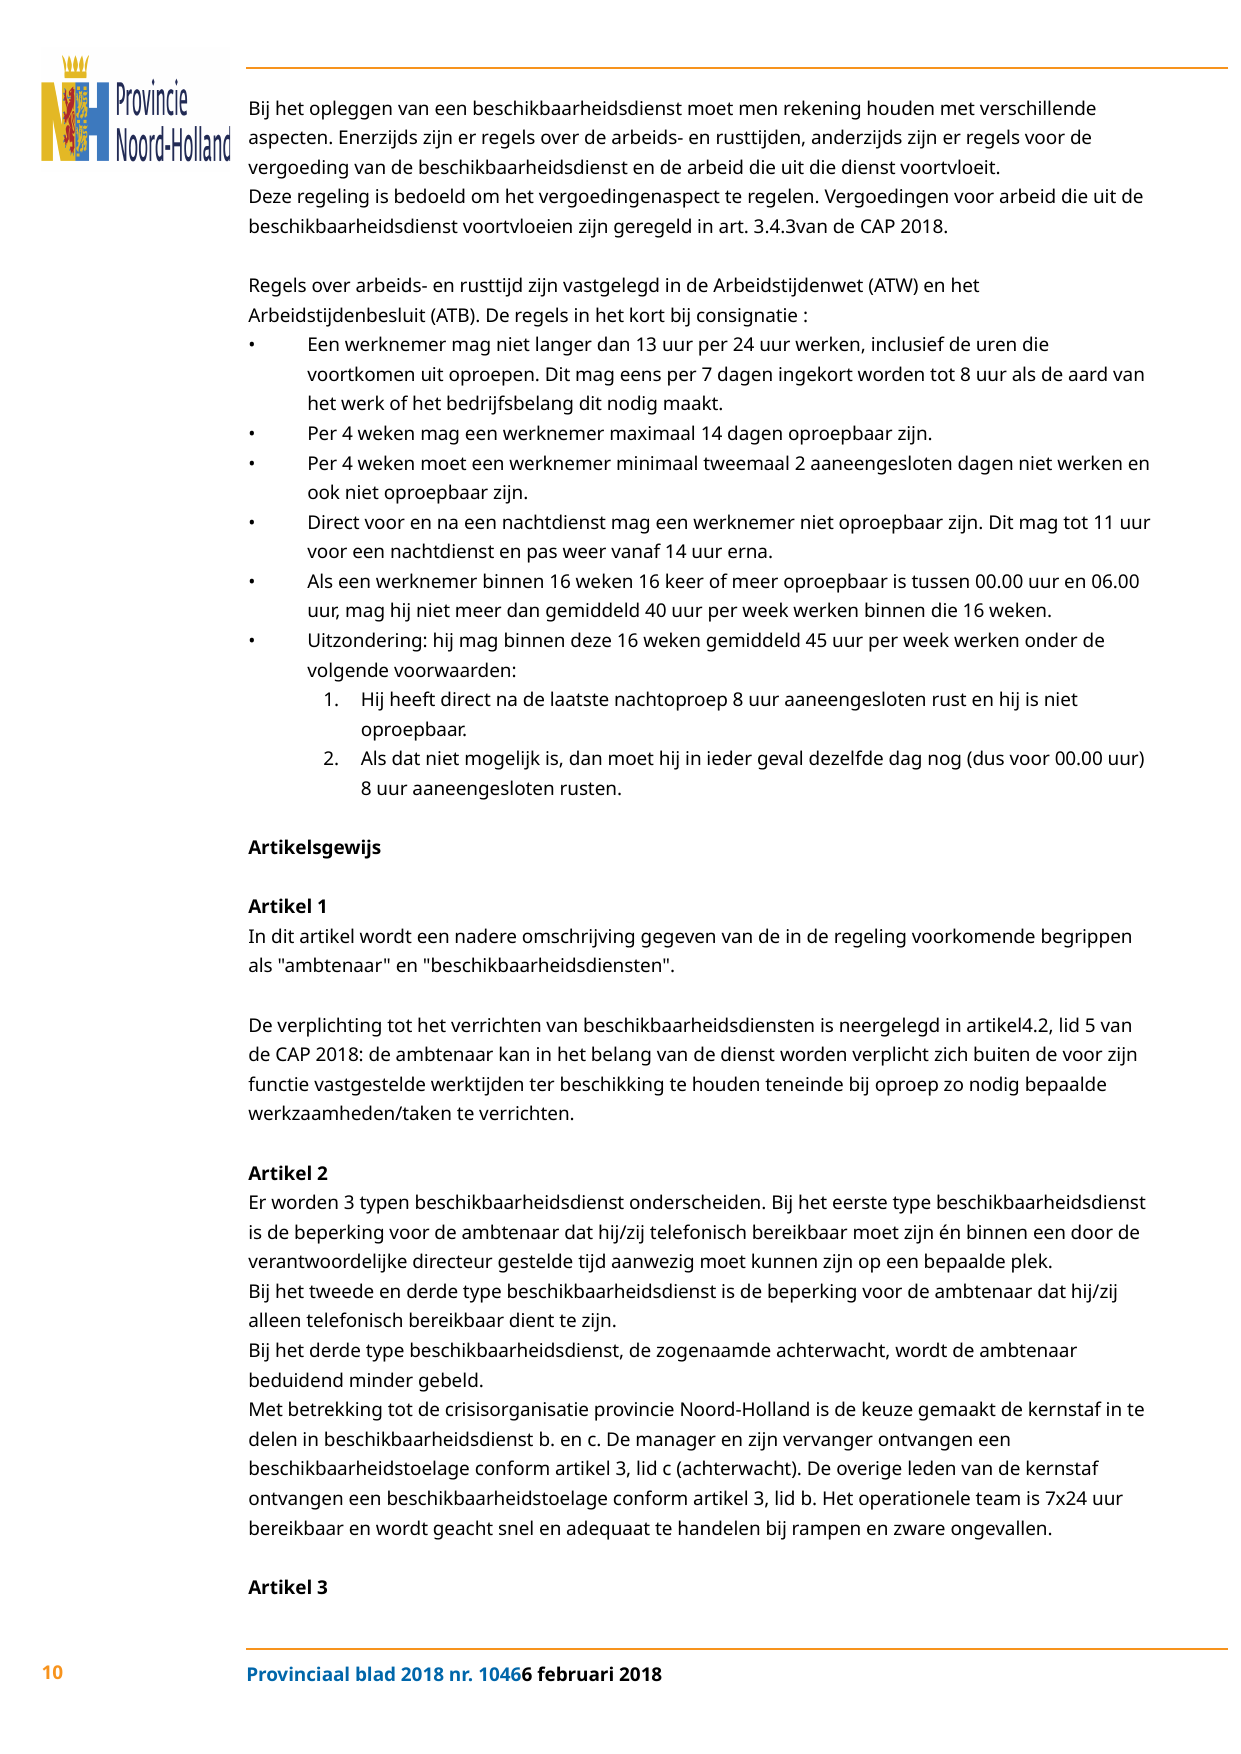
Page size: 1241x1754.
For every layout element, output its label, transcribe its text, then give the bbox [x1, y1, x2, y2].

list Direct voor en na een nachtdienst mag een werknemer niet oproepbaar zijn. Dit mag tot 11 uur voor een nachtdienst en pas weer vanaf 14 uur erna. [248, 509, 1152, 564]
list Uitzondering: hij mag binnen deze 16 weken gemiddeld 45 uur per week werken onder de volgende voorwaarden: [248, 627, 1152, 683]
text Artikelsgewijs [248, 834, 1152, 860]
list Per 4 weken mag een werknemer maximaal 14 dagen oproepbaar zijn. [248, 420, 1152, 446]
list Per 4 weken moet een werknemer minimaal tweemaal 2 aaneengesloten dagen niet werken en ook niet oproepbaar zijn. [248, 450, 1152, 505]
list Hij heeft direct na de laatste nachtoproep 8 uur aaneengesloten rust en hij is niet oproepbaar. [323, 686, 1152, 742]
text Deze regeling is bedoeld om het vergoedingenaspect te regelen. Vergoedingen voor arbeid die uit de beschikbaarheidsdienst voortvloeien zijn geregeld in art. 3.4.3van de CAP 2018. [248, 183, 1152, 239]
text Bij het opleggen van een beschikbaarheidsdienst moet men rekening houden met verschillende aspecten. Enerzijds zijn er regels over de arbeids- en rusttijden, anderzijds zijn er regels voor de vergoeding van de beschikbaarheidsdienst en de arbeid die uit die dienst voortvloeit. [248, 95, 1152, 180]
text Artikel 2 [248, 1160, 1152, 1186]
list Als een werknemer binnen 16 weken 16 keer of meer oproepbaar is tussen 00.00 uur en 06.00 uur, mag hij niet meer dan gemiddeld 40 uur per week werken binnen die 16 weken. [248, 568, 1152, 623]
list Een werknemer mag niet langer dan 13 uur per 24 uur werken, inclusief de uren die voortkomen uit oproepen. Dit mag eens per 7 dagen ingekort worden tot 8 uur als de aard van het werk of het bedrijfsbelang dit nodig maakt. [248, 331, 1152, 416]
list Als dat niet mogelijk is, dan moet hij in ieder geval dezelfde dag nog (dus voor 00.00 uur) 8 uur aaneengesloten rusten. [323, 746, 1152, 801]
text De verplichting tot het verrichten van beschikbaarheidsdiensten is neergelegd in artikel4.2, lid 5 van de CAP 2018: de ambtenaar kan in het belang van de dienst worden verplicht zich buiten de voor zijn functie vastgestelde werktijden ter beschikking te houden teneinde bij oproep zo nodig bepaalde werkzaamheden/taken te verrichten. [248, 1012, 1152, 1126]
text Regels over arbeids- en rusttijd zijn vastgelegd in de Arbeidstijdenwet (ATW) en het Arbeidstijdenbesluit (ATB). De regels in het kort bij consignatie : [248, 272, 1152, 328]
text Met betrekking tot de crisisorganisatie provincie Noord-Holland is de keuze gemaakt de kernstaf in te delen in beschikbaarheidsdienst b. en c. De manager en zijn vervanger ontvangen een beschikbaarheidstoelage conform artikel 3, lid c (achterwacht). De overige leden van de kernstaf ontvangen een beschikbaarheidstoelage conform artikel 3, lid b. Het operationele team is 7x24 uur bereikbaar en wordt geacht snel en adequaat te handelen bij rampen en zware ongevallen. [248, 1396, 1152, 1541]
text Artikel 1 [248, 893, 1152, 919]
text Bij het tweede en derde type beschikbaarheidsdienst is de beperking voor de ambtenaar dat hij/zij alleen telefonisch bereikbaar dient te zijn. [248, 1278, 1152, 1333]
text In dit artikel wordt een nadere omschrijving gegeven van de in de regeling voorkomende begrippen als "ambtenaar" en "beschikbaarheidsdiensten". [248, 923, 1152, 978]
text Bij het derde type beschikbaarheidsdienst, de zogenaamde achterwacht, wordt de ambtenaar beduidend minder gebeld. [248, 1337, 1152, 1393]
text Er worden 3 typen beschikbaarheidsdienst onderscheiden. Bij het eerste type beschikbaarheidsdienst is de beperking voor de ambtenaar dat hij/zij telefonisch bereikbaar moet zijn én binnen een door de verantwoordelijke directeur gestelde tijd aanwezig moet kunnen zijn op een bepaalde plek. [248, 1189, 1152, 1274]
picture [41, 47, 231, 172]
text Artikel 3 [248, 1574, 1152, 1600]
